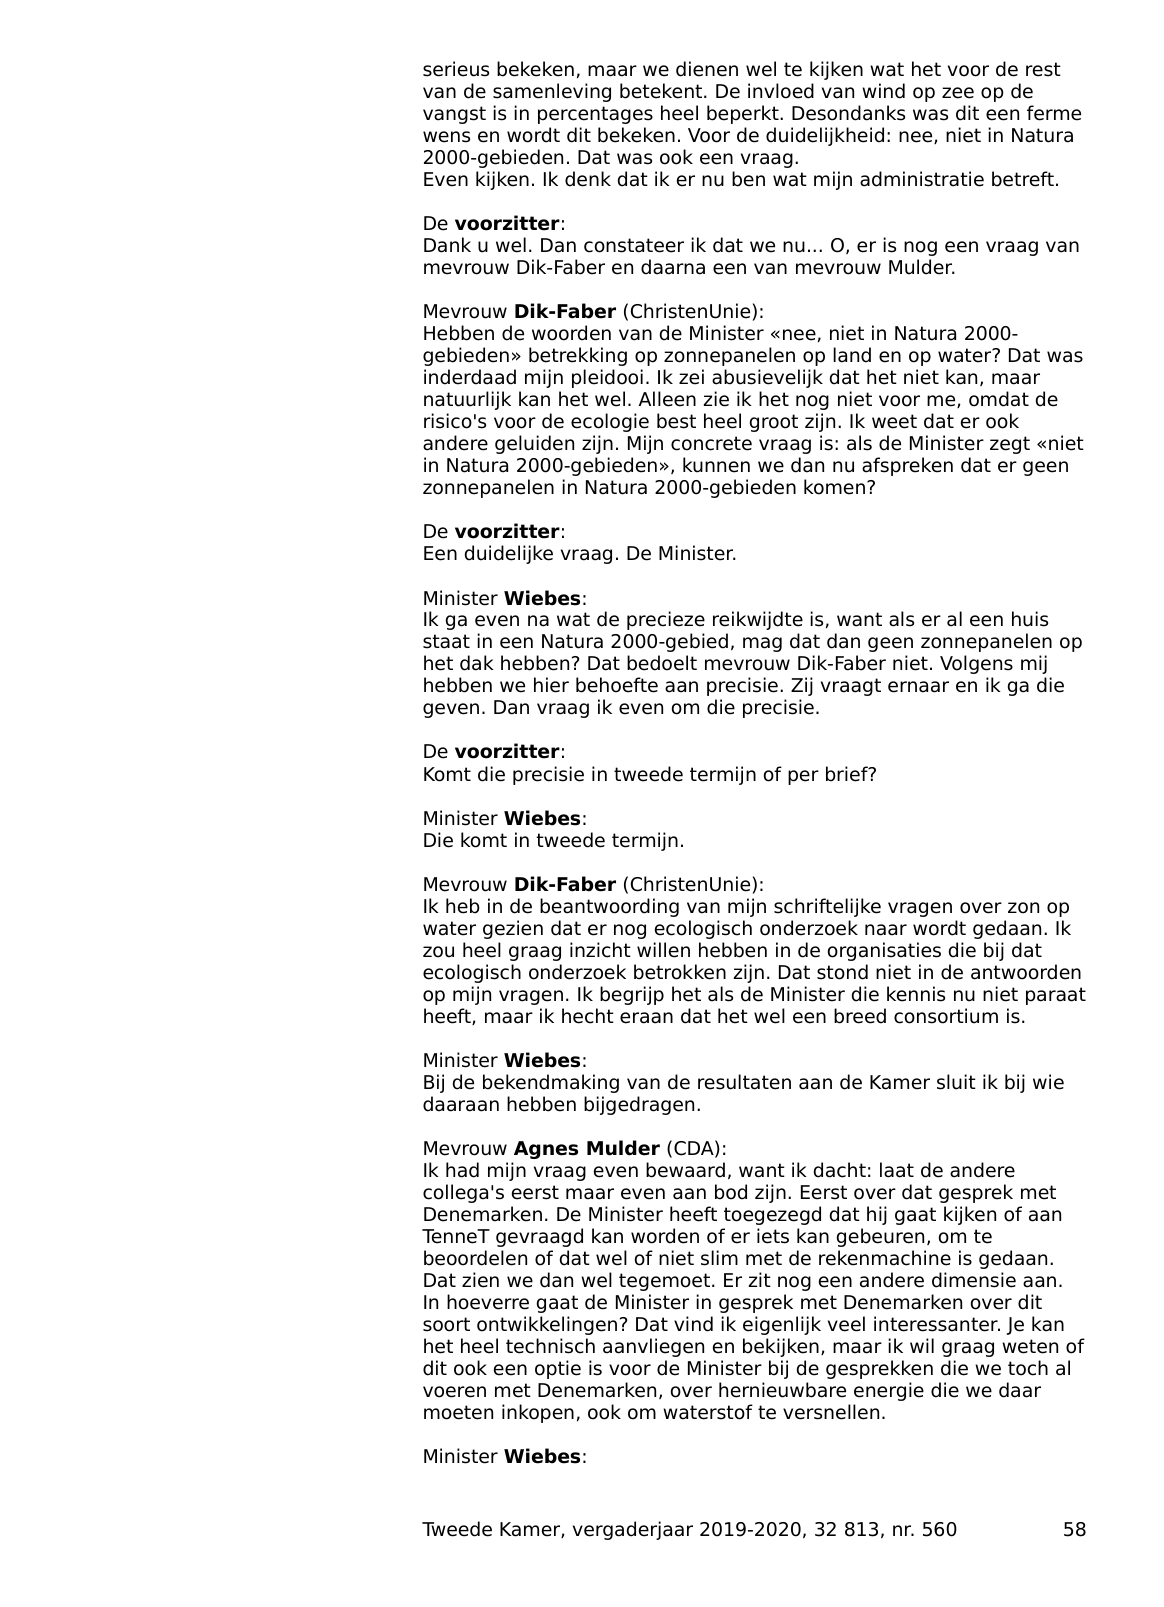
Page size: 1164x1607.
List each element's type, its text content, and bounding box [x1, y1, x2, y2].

text De voorzitter: [422, 741, 1087, 763]
text Hebben de woorden van de Minister «nee, niet in Natura 2000-gebieden» betrekking op zonnepanelen op land en op water? Dat was inderdaad mijn pleidooi. Ik zei abusievelijk dat het niet kan, maar natuurlijk kan het wel. Alleen zie ik het nog niet voor me, omdat de risico's voor de ecologie best heel groot zijn. Ik weet dat er ook andere geluiden zijn. Mijn concrete vraag is: als de Minister zegt «niet in Natura 2000-gebieden», kunnen we dan nu afspreken dat er geen zonnepanelen in Natura 2000-gebieden komen? [422, 323, 1087, 499]
text Mevrouw Dik-Faber (ChristenUnie): [422, 301, 1087, 323]
text Dank u wel. Dan constateer ik dat we nu... O, er is nog een vraag van mevrouw Dik-Faber en daarna een van mevrouw Mulder. [422, 235, 1087, 279]
text Minister Wiebes: [422, 1446, 1087, 1468]
text Mevrouw Dik-Faber (ChristenUnie): [422, 874, 1087, 896]
text Ik ga even na wat de precieze reikwijdte is, want als er al een huis staat in een Natura 2000-gebied, mag dat dan geen zonnepanelen op het dak hebben? Dat bedoelt mevrouw Dik-Faber niet. Volgens mij hebben we hier behoefte aan precisie. Zij vraagt ernaar en ik ga die geven. Dan vraag ik even om die precisie. [422, 609, 1087, 719]
text De voorzitter: [422, 213, 1087, 235]
text Even kijken. Ik denk dat ik er nu ben wat mijn administratie betreft. [422, 169, 1087, 191]
text Minister Wiebes: [422, 1050, 1087, 1072]
text Mevrouw Agnes Mulder (CDA): [422, 1138, 1087, 1160]
text Minister Wiebes: [422, 587, 1087, 609]
text De voorzitter: [422, 521, 1087, 543]
text Ik heb in de beantwoording van mijn schriftelijke vragen over zon op water gezien dat er nog ecologisch onderzoek naar wordt gedaan. Ik zou heel graag inzicht willen hebben in de organisaties die bij dat ecologisch onderzoek betrokken zijn. Dat stond niet in de antwoorden op mijn vragen. Ik begrijp het als de Minister die kennis nu niet paraat heeft, maar ik hecht eraan dat het wel een breed consortium is. [422, 896, 1087, 1028]
text Minister Wiebes: [422, 808, 1087, 829]
text Die komt in tweede termijn. [422, 829, 1087, 852]
text Een duidelijke vraag. De Minister. [422, 543, 1087, 565]
text Ik had mijn vraag even bewaard, want ik dacht: laat de andere collega's eerst maar even aan bod zijn. Eerst over dat gesprek met Denemarken. De Minister heeft toegezegd dat hij gaat kijken of aan TenneT gevraagd kan worden of er iets kan gebeuren, om te beoordelen of dat wel of niet slim met de rekenmachine is gedaan. Dat zien we dan wel tegemoet. Er zit nog een andere dimensie aan. In hoeverre gaat de Minister in gesprek met Denemarken over dit soort ontwikkelingen? Dat vind ik eigenlijk veel interessanter. Je kan het heel technisch aanvliegen en bekijken, maar ik wil graag weten of dit ook een optie is voor de Minister bij de gesprekken die we toch al voeren met Denemarken, over hernieuwbare energie die we daar moeten inkopen, ook om waterstof te versnellen. [422, 1160, 1087, 1424]
text Komt die precisie in tweede termijn of per brief? [422, 763, 1087, 785]
text Bij de bekendmaking van de resultaten aan de Kamer sluit ik bij wie daaraan hebben bijgedragen. [422, 1072, 1087, 1116]
text serieus bekeken, maar we dienen wel te kijken wat het voor de rest van de samenleving betekent. De invloed van wind op zee op de vangst is in percentages heel beperkt. Desondanks was dit een ferme wens en wordt dit bekeken. Voor de duidelijkheid: nee, niet in Natura 2000-gebieden. Dat was ook een vraag. [422, 59, 1087, 169]
